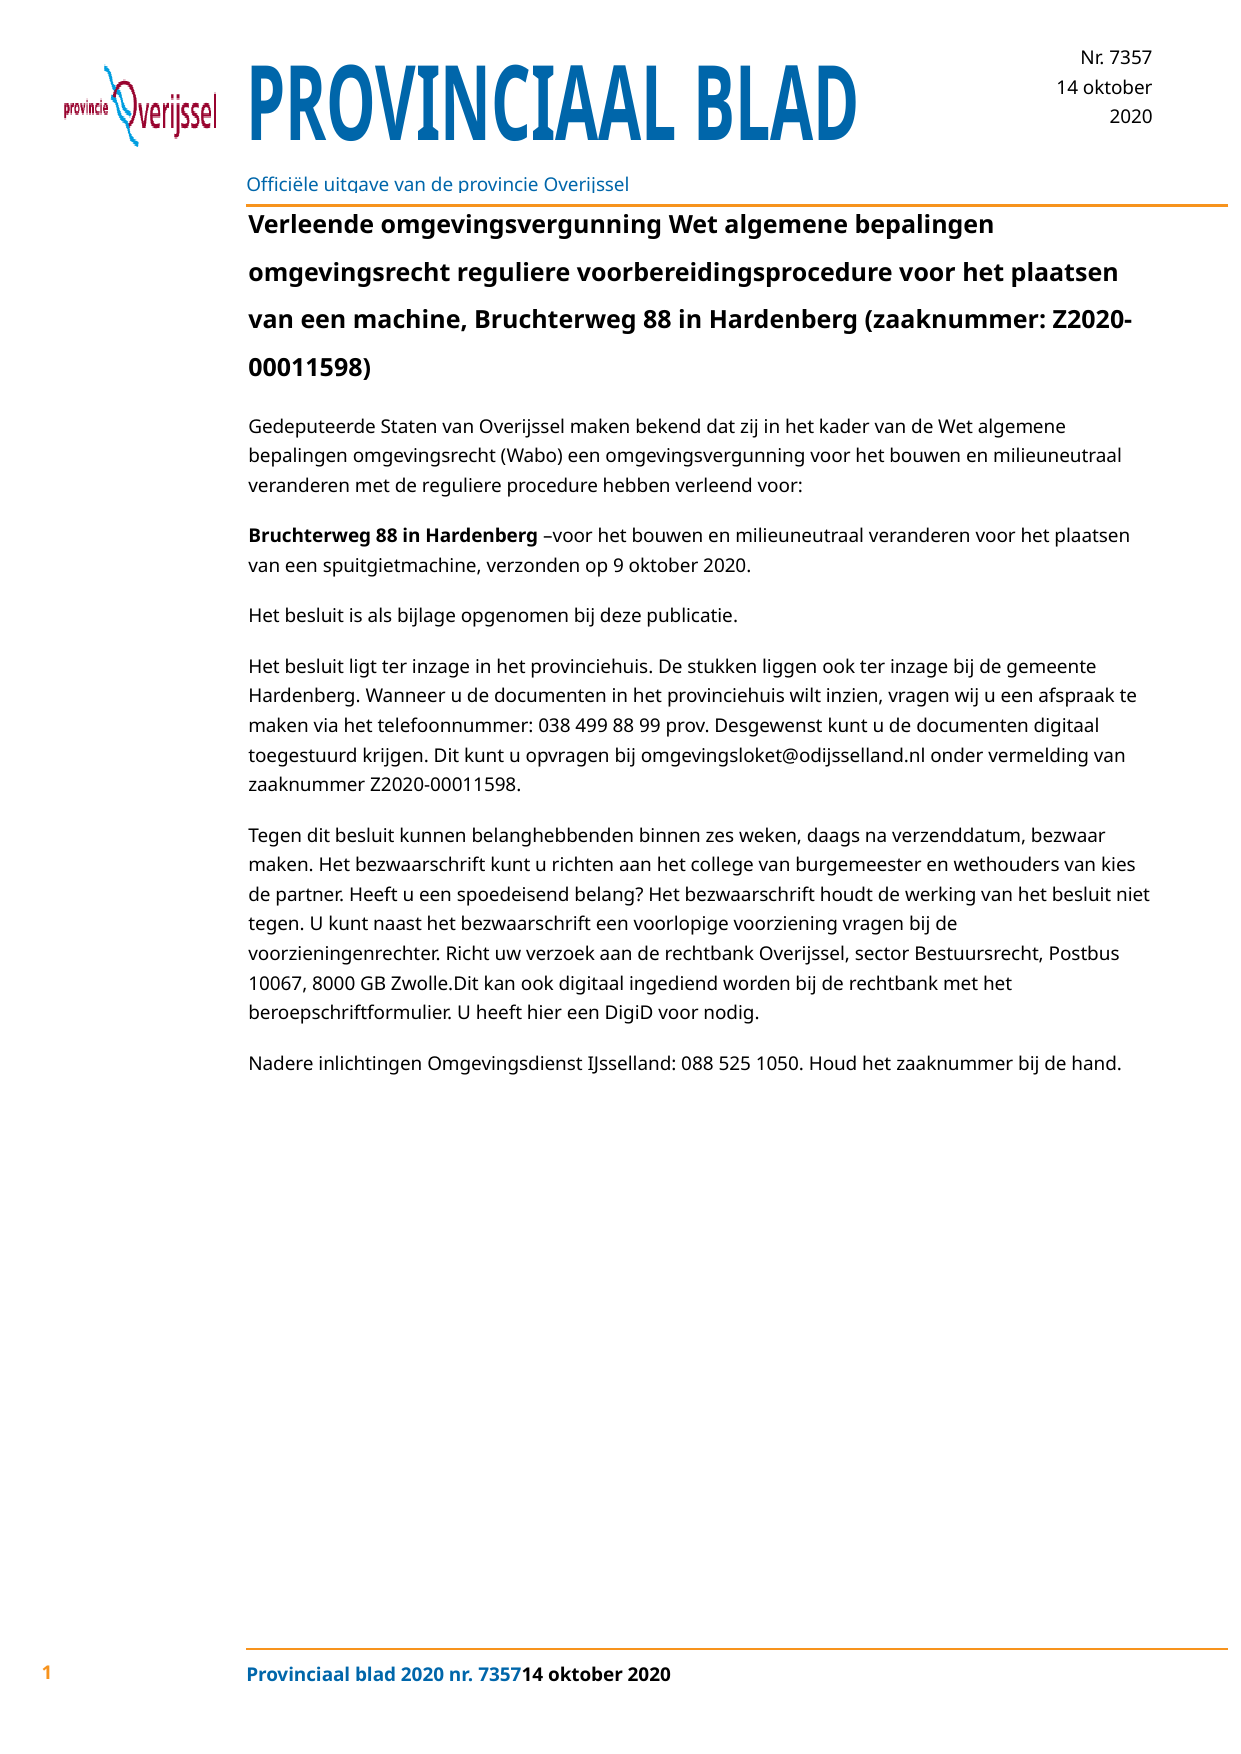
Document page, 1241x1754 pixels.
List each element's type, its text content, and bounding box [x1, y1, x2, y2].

text Verleende omgevingsvergunning Wet algemene bepalingen omgevingsrecht reguliere voorbereidingsprocedure voor het plaatsen van een machine, Bruchterweg 88 in Hardenberg (zaaknummer: Z2020-00011598) [248, 207, 1152, 384]
picture [41, 47, 231, 172]
text Het besluit ligt ter inzage in het provinciehuis. De stukken liggen ook ter inzage bij de gemeente Hardenberg. Wanneer u de documenten in het provinciehuis wilt inzien, vragen wij u een afspraak te maken via het telefoonnummer: 038 499 88 99 prov. Desgewenst kunt u de documenten digitaal toegestuurd krijgen. Dit kunt u opvragen bij omgevingsloket@odijsselland.nl onder vermelding van zaaknummer Z2020-00011598. [248, 653, 1152, 797]
text Nadere inlichtingen Omgevingsdienst IJsselland: 088 525 1050. Houd het zaaknummer bij de hand. [248, 1050, 1152, 1076]
text Gedeputeerde Staten van Overijssel maken bekend dat zij in het kader van de Wet algemene bepalingen omgevingsrecht (Wabo) een omgevingsvergunning voor het bouwen en milieuneutraal veranderen met de reguliere procedure hebben verleend voor: [248, 413, 1152, 498]
text Tegen dit besluit kunnen belanghebbenden binnen zes weken, daags na verzenddatum, bezwaar maken. Het bezwaarschrift kunt u richten aan het college van burgemeester en wethouders van kies de partner. Heeft u een spoedeisend belang? Het bezwaarschrift houdt de werking van het besluit niet tegen. U kunt naast het bezwaarschrift een voorlopige voorziening vragen bij de voorzieningenrechter. Richt uw verzoek aan de rechtbank Overijssel, sector Bestuursrecht, Postbus 10067, 8000 GB Zwolle.Dit kan ook digitaal ingediend worden bij de rechtbank met het beroepschriftformulier. U heeft hier een DigiD voor nodig. [248, 822, 1152, 1025]
text Bruchterweg 88 in Hardenberg –voor het bouwen en milieuneutraal veranderen voor het plaatsen van een spuitgietmachine, verzonden op 9 oktober 2020. [248, 523, 1152, 578]
text Het besluit is als bijlage opgenomen bij deze publicatie. [248, 603, 1152, 628]
